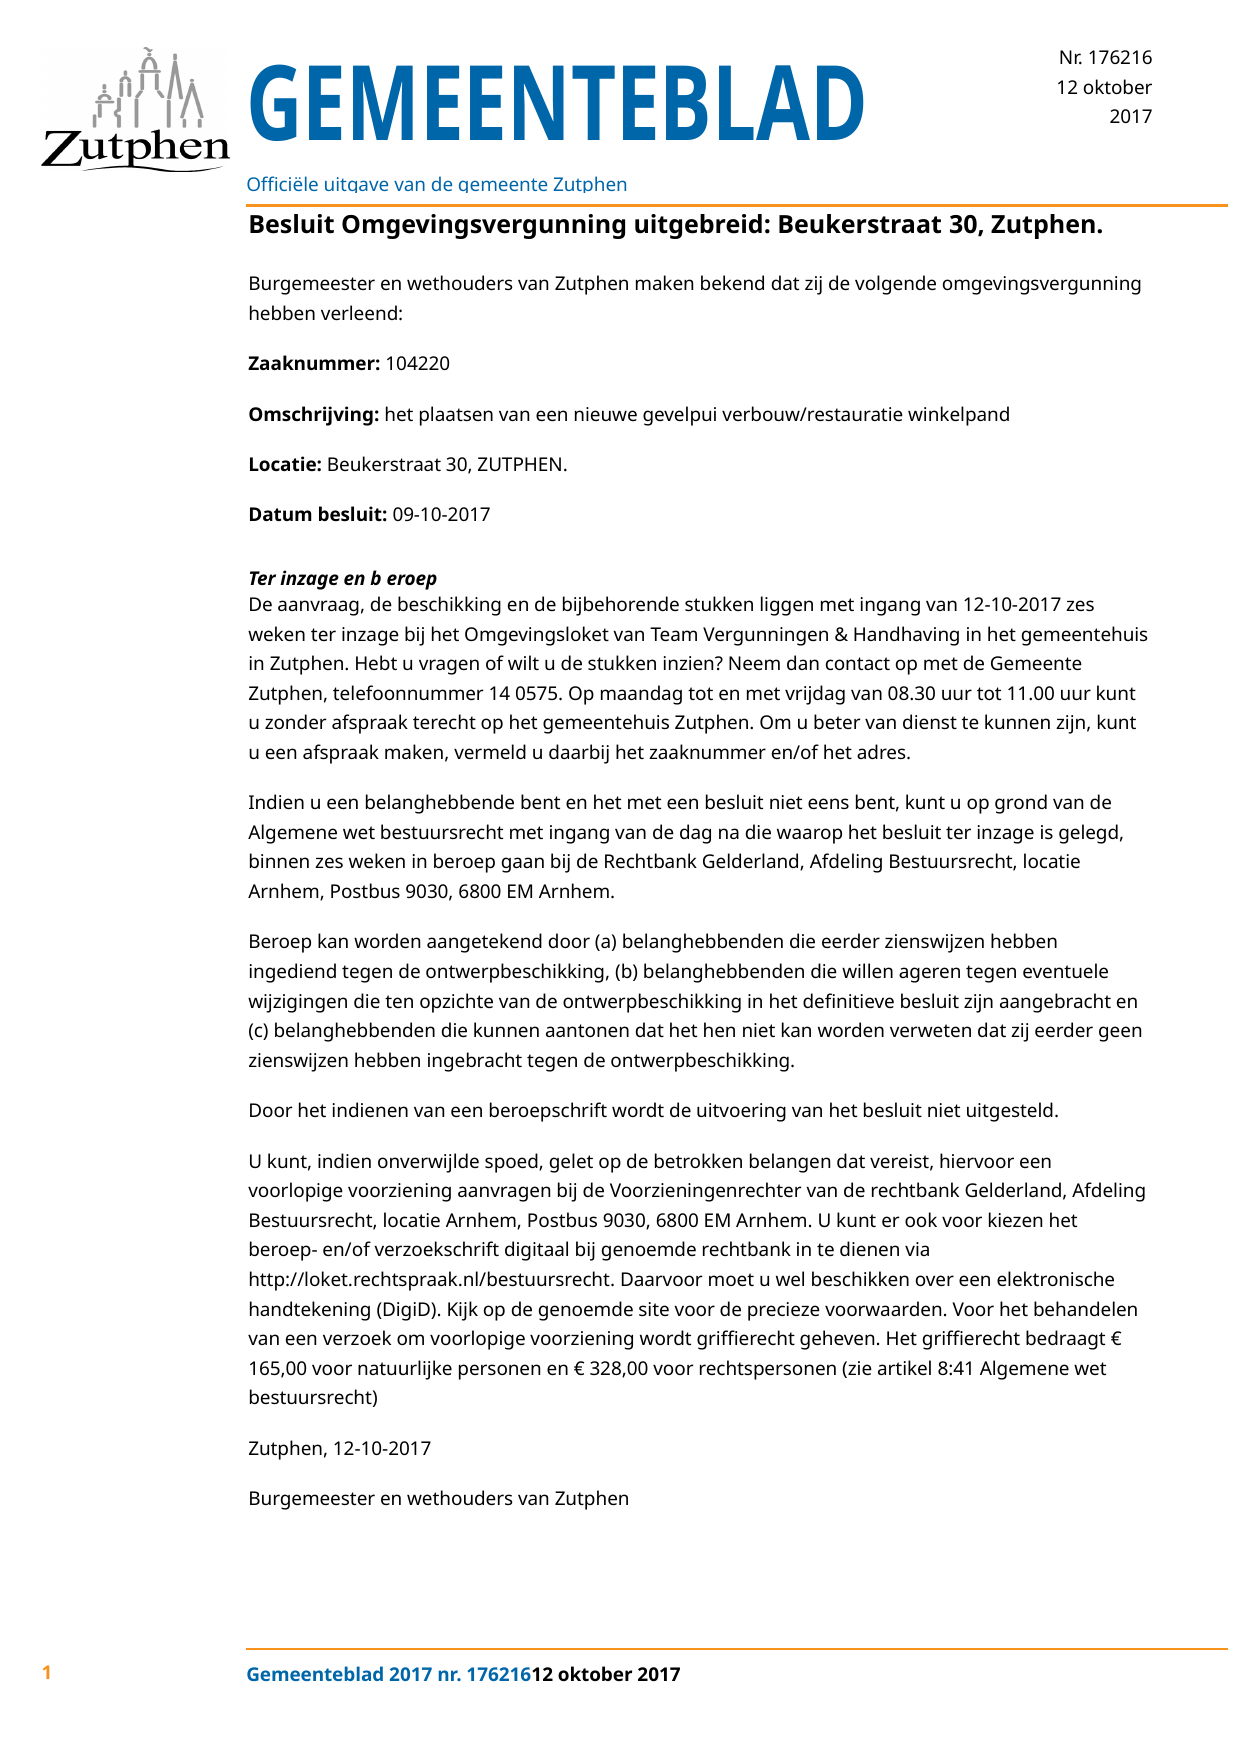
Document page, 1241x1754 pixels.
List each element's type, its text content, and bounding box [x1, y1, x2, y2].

text Burgemeester en wethouders van Zutphen maken bekend dat zij de volgende omgevingsvergunning hebben verleend: [248, 270, 1152, 326]
text Burgemeester en wethouders van Zutphen [248, 1485, 1152, 1511]
picture [41, 47, 231, 172]
text Ter inzage en b eroep [248, 566, 1152, 591]
text De aanvraag, de beschikking en de bijbehorende stukken liggen met ingang van 12-10-2017 zes weken ter inzage bij het Omgevingsloket van Team Vergunningen & Handhaving in het gemeentehuis in Zutphen. Hebt u vragen of wilt u de stukken inzien? Neem dan contact op met de Gemeente Zutphen, telefoonnummer 14 0575. Op maandag tot en met vrijdag van 08.30 uur tot 11.00 uur kunt u zonder afspraak terecht op het gemeentehuis Zutphen. Om u beter van dienst te kunnen zijn, kunt u een afspraak maken, vermeld u daarbij het zaaknummer en/of het adres. [248, 591, 1152, 765]
text Zutphen, 12-10-2017 [248, 1435, 1152, 1461]
text Zaaknummer: 104220 [248, 350, 1152, 376]
text Datum besluit: 09-10-2017 [248, 502, 1152, 527]
text Beroep kan worden aangetekend door (a) belanghebbenden die eerder zienswijzen hebben ingediend tegen de ontwerpbeschikking, (b) belanghebbenden die willen ageren tegen eventuele wijzigingen die ten opzichte van de ontwerpbeschikking in het definitieve besluit zijn aangebracht en (c) belanghebbenden die kunnen aantonen dat het hen niet kan worden verweten dat zij eerder geen zienswijzen hebben ingebracht tegen de ontwerpbeschikking. [248, 929, 1152, 1073]
text Indien u een belanghebbende bent en het met een besluit niet eens bent, kunt u op grond van de Algemene wet bestuursrecht met ingang van de dag na die waarop het besluit ter inzage is gelegd, binnen zes weken in beroep gaan bij de Rechtbank Gelderland, Afdeling Bestuursrecht, locatie Arnhem, Postbus 9030, 6800 EM Arnhem. [248, 789, 1152, 904]
text Omschrijving: het plaatsen van een nieuwe gevelpui verbouw/restauratie winkelpand [248, 401, 1152, 426]
text U kunt, indien onverwijlde spoed, gelet op de betrokken belangen dat vereist, hiervoor een voorlopige voorziening aanvragen bij de Voorzieningenrechter van de rechtbank Gelderland, Afdeling Bestuursrecht, locatie Arnhem, Postbus 9030, 6800 EM Arnhem. U kunt er ook voor kiezen het beroep- en/of verzoekschrift digitaal bij genoemde rechtbank in te dienen via http://loket.rechtspraak.nl/bestuursrecht. Daarvoor moet u wel beschikken over een elektronische handtekening (DigiD). Kijk op de genoemde site voor de precieze voorwaarden. Voor het behandelen van een verzoek om voorlopige voorziening wordt griffierecht geheven. Het griffierecht bedraagt € 165,00 voor natuurlijke personen en € 328,00 voor rechtspersonen (zie artikel 8:41 Algemene wet bestuursrecht) [248, 1148, 1152, 1410]
text Door het indienen van een beroepschrift wordt de uitvoering van het besluit niet uitgesteld. [248, 1097, 1152, 1123]
text Besluit Omgevingsvergunning uitgebreid: Beukerstraat 30, Zutphen. [248, 207, 1152, 241]
text Locatie: Beukerstraat 30, ZUTPHEN. [248, 451, 1152, 477]
